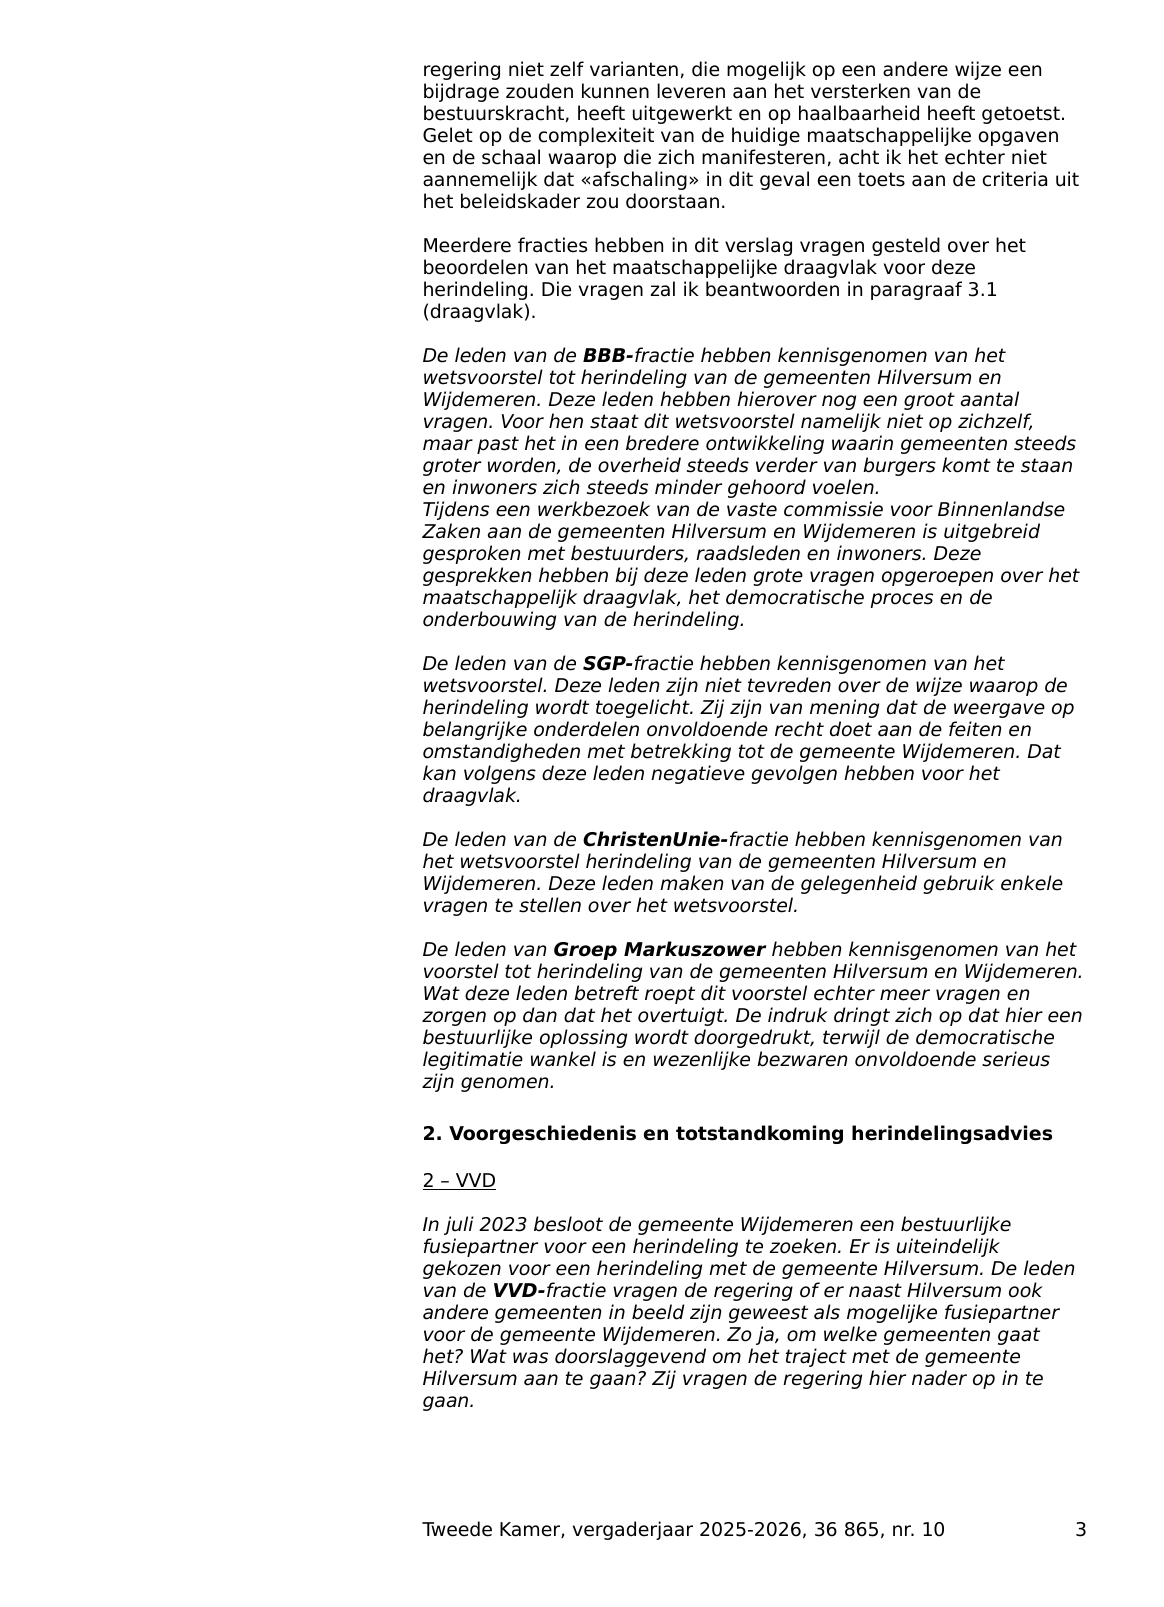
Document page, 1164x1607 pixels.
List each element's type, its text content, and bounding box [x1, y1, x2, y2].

text regering niet zelf varianten, die mogelijk op een andere wijze een bijdrage zouden kunnen leveren aan het versterken van de bestuurskracht, heeft uitgewerkt en op haalbaarheid heeft getoetst. Gelet op de complexiteit van de huidige maatschappelijke opgaven en de schaal waarop die zich manifesteren, acht ik het echter niet aannemelijk dat «afschaling» in dit geval een toets aan de criteria uit het beleidskader zou doorstaan. [422, 59, 1087, 213]
subtitle 2 – VVD [422, 1170, 1087, 1192]
text Tijdens een werkbezoek van de vaste commissie voor Binnenlandse Zaken aan de gemeenten Hilversum en Wijdemeren is uitgebreid gesproken met bestuurders, raadsleden en inwoners. Deze gesprekken hebben bij deze leden grote vragen opgeroepen over het maatschappelijk draagvlak, het democratische proces en de onderbouwing van de herindeling. [422, 499, 1087, 631]
text De leden van de SGP-fractie hebben kennisgenomen van het wetsvoorstel. Deze leden zijn niet tevreden over de wijze waarop de herindeling wordt toegelicht. Zij zijn van mening dat de weergave op belangrijke onderdelen onvoldoende recht doet aan de feiten en omstandigheden met betrekking tot de gemeente Wijdemeren. Dat kan volgens deze leden negatieve gevolgen hebben voor het draagvlak. [422, 653, 1087, 807]
text De leden van de BBB-fractie hebben kennisgenomen van het wetsvoorstel tot herindeling van de gemeenten Hilversum en Wijdemeren. Deze leden hebben hierover nog een groot aantal vragen. Voor hen staat dit wetsvoorstel namelijk niet op zichzelf, maar past het in een bredere ontwikkeling waarin gemeenten steeds groter worden, de overheid steeds verder van burgers komt te staan en inwoners zich steeds minder gehoord voelen. [422, 345, 1087, 499]
text Meerdere fracties hebben in dit verslag vragen gesteld over het beoordelen van het maatschappelijke draagvlak voor deze herindeling. Die vragen zal ik beantwoorden in paragraaf 3.1 (draagvlak). [422, 235, 1087, 323]
text In juli 2023 besloot de gemeente Wijdemeren een bestuurlijke fusiepartner voor een herindeling te zoeken. Er is uiteindelijk gekozen voor een herindeling met de gemeente Hilversum. De leden van de VVD-fractie vragen de regering of er naast Hilversum ook andere gemeenten in beeld zijn geweest als mogelijke fusiepartner voor de gemeente Wijdemeren. Zo ja, om welke gemeenten gaat het? Wat was doorslaggevend om het traject met de gemeente Hilversum aan te gaan? Zij vragen de regering hier nader op in te gaan. [422, 1214, 1087, 1412]
text De leden van Groep Markuszower hebben kennisgenomen van het voorstel tot herindeling van de gemeenten Hilversum en Wijdemeren. Wat deze leden betreft roept dit voorstel echter meer vragen en zorgen op dan dat het overtuigt. De indruk dringt zich op dat hier een bestuurlijke oplossing wordt doorgedrukt, terwijl de democratische legitimatie wankel is en wezenlijke bezwaren onvoldoende serieus zijn genomen. [422, 939, 1087, 1093]
subtitle 2. Voorgeschiedenis en totstandkoming herindelingsadvies [422, 1123, 1087, 1145]
text De leden van de ChristenUnie-fractie hebben kennisgenomen van het wetsvoorstel herindeling van de gemeenten Hilversum en Wijdemeren. Deze leden maken van de gelegenheid gebruik enkele vragen te stellen over het wetsvoorstel. [422, 829, 1087, 917]
